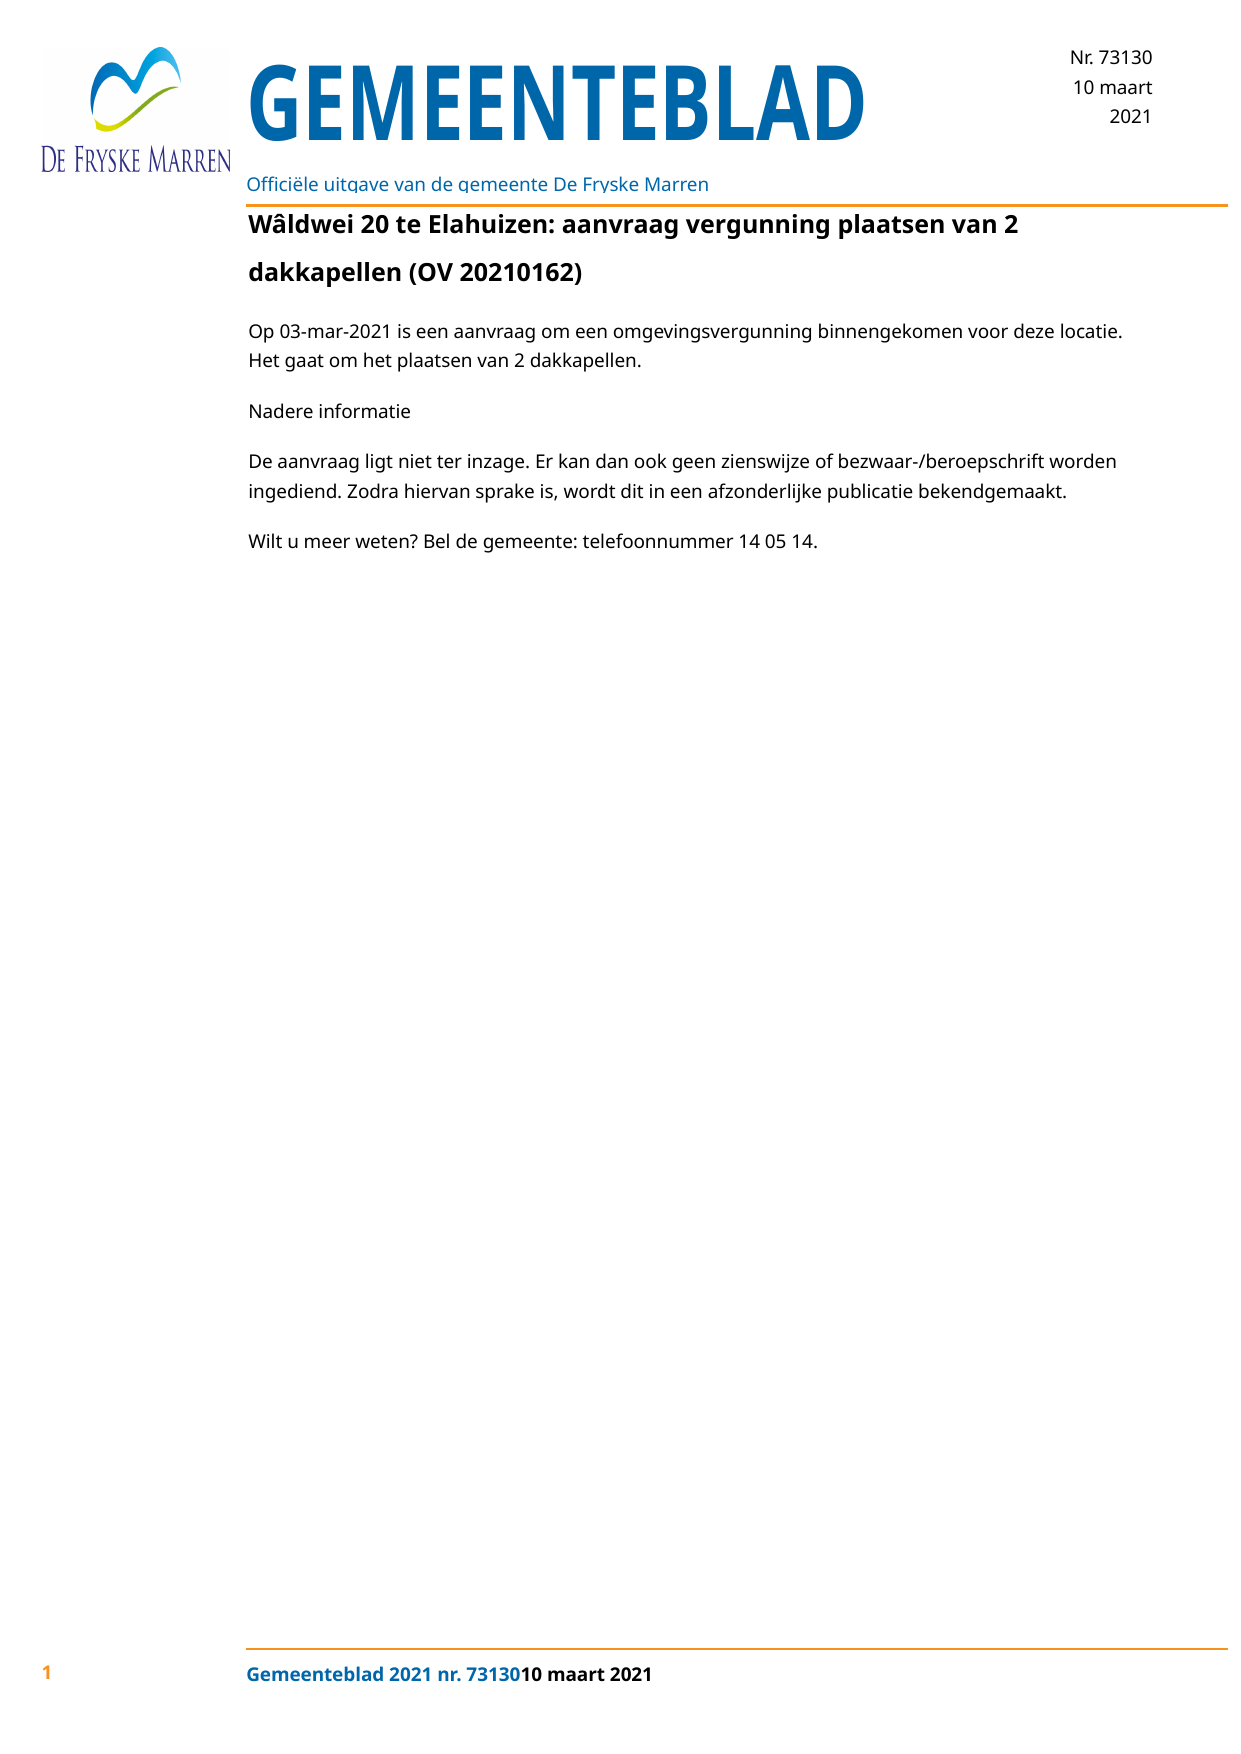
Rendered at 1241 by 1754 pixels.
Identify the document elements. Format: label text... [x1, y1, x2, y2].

text De aanvraag ligt niet ter inzage. Er kan dan ook geen zienswijze of bezwaar-/beroepschrift worden ingediend. Zodra hiervan sprake is, wordt dit in een afzonderlijke publicatie bekendgemaakt. [248, 448, 1152, 504]
picture [41, 47, 231, 172]
text Nadere informatie [248, 398, 1152, 424]
text Wilt u meer weten? Bel de gemeente: telefoonnummer 14 05 14. [248, 528, 1152, 554]
text Wâldwei 20 te Elahuizen: aanvraag vergunning plaatsen van 2 dakkapellen (OV 20210162) [248, 207, 1152, 288]
text Op 03-mar-2021 is een aanvraag om een omgevingsvergunning binnengekomen voor deze locatie. Het gaat om het plaatsen van 2 dakkapellen. [248, 318, 1152, 373]
